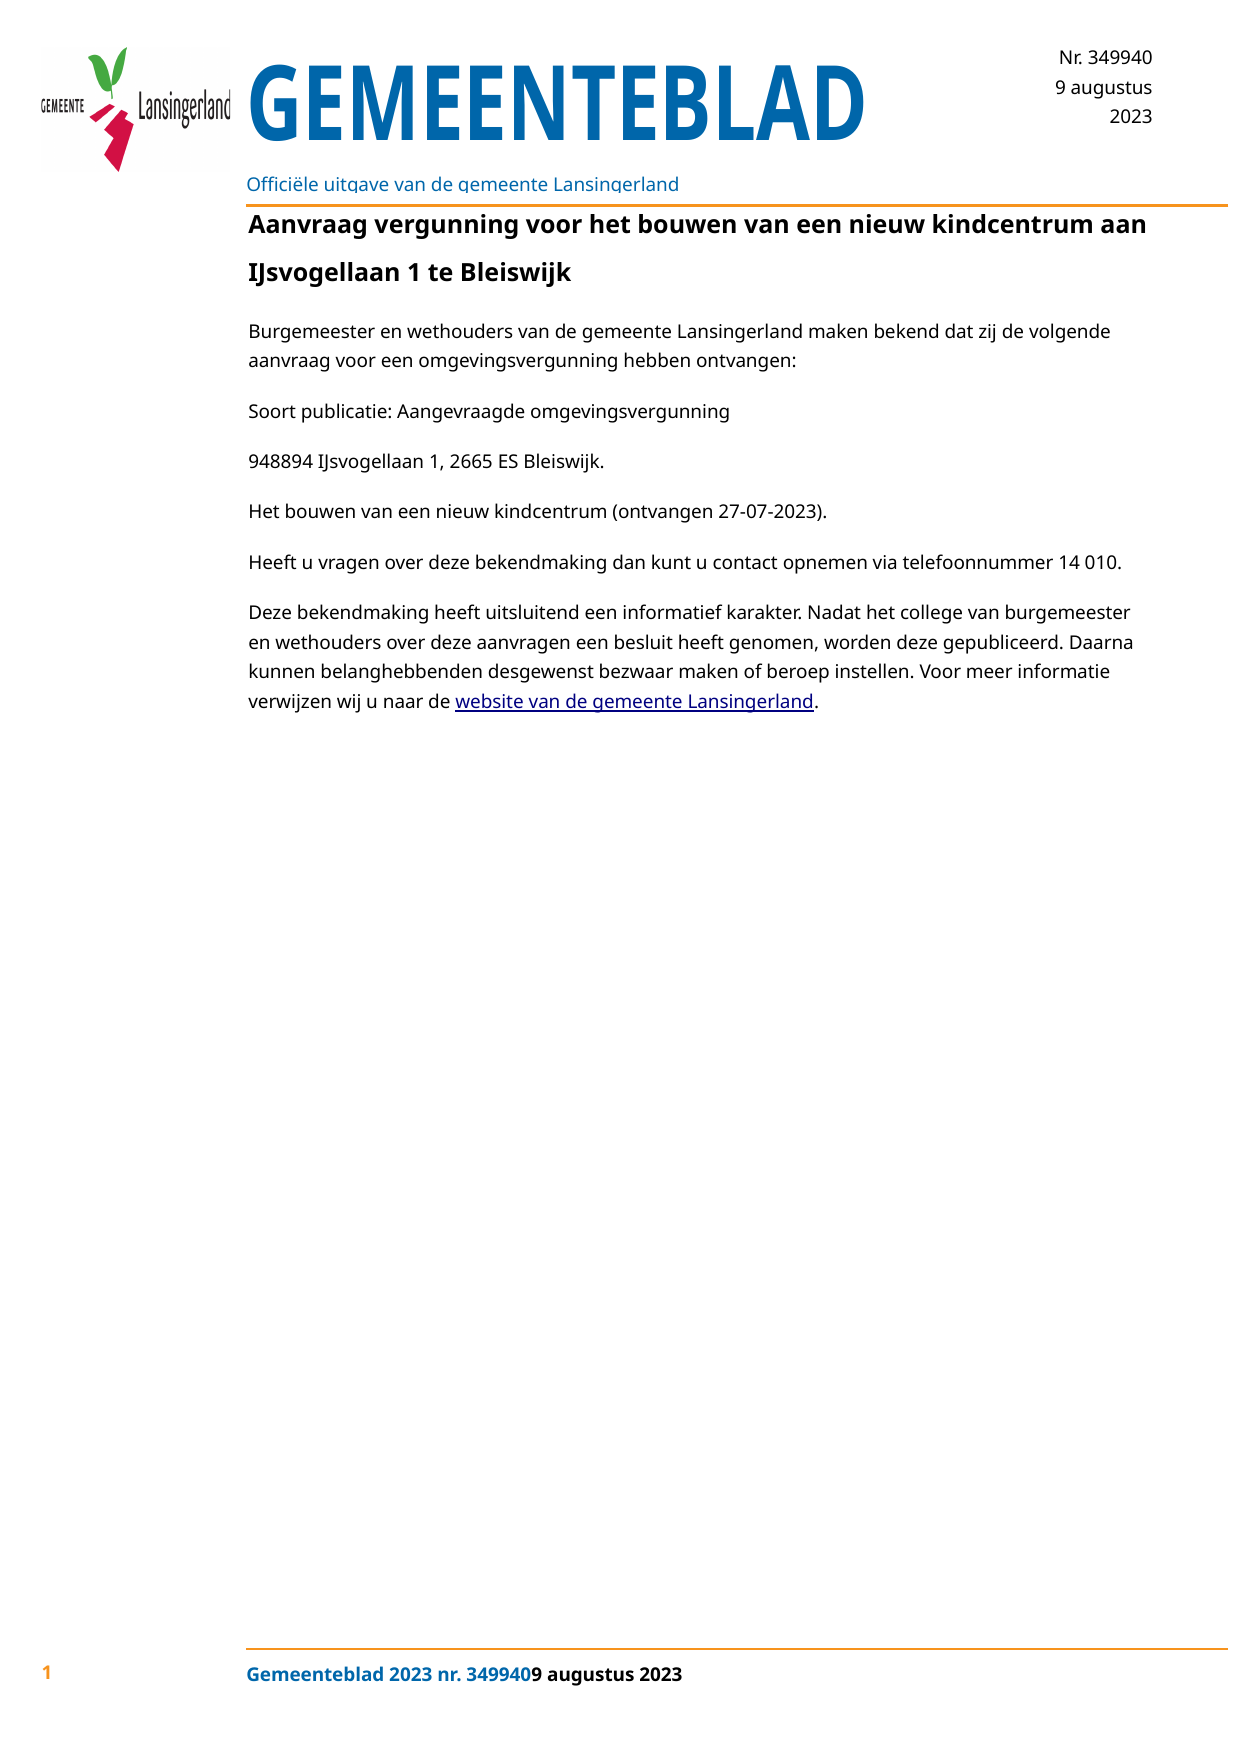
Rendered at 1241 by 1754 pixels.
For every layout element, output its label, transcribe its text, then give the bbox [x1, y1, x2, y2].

text Deze bekendmaking heeft uitsluitend een informatief karakter. Nadat het college van burgemeester en wethouders over deze aanvragen een besluit heeft genomen, worden deze gepubliceerd. Daarna kunnen belanghebbenden desgewenst bezwaar maken of beroep instellen. Voor meer informatie verwijzen wij u naar de website van de gemeente Lansingerland. [248, 599, 1152, 714]
text Soort publicatie: Aangevraagde omgevingsvergunning [248, 398, 1152, 424]
text 948894 IJsvogellaan 1, 2665 ES Bleiswijk. [248, 448, 1152, 474]
text Burgemeester en wethouders van de gemeente Lansingerland maken bekend dat zij de volgende aanvraag voor een omgevingsvergunning hebben ontvangen: [248, 318, 1152, 373]
text Heeft u vragen over deze bekendmaking dan kunt u contact opnemen via telefoonnummer 14 010. [248, 549, 1152, 575]
text Aanvraag vergunning voor het bouwen van een nieuw kindcentrum aan IJsvogellaan 1 te Bleiswijk [248, 207, 1152, 288]
text Het bouwen van een nieuw kindcentrum (ontvangen 27-07-2023). [248, 499, 1152, 524]
picture [41, 47, 231, 172]
